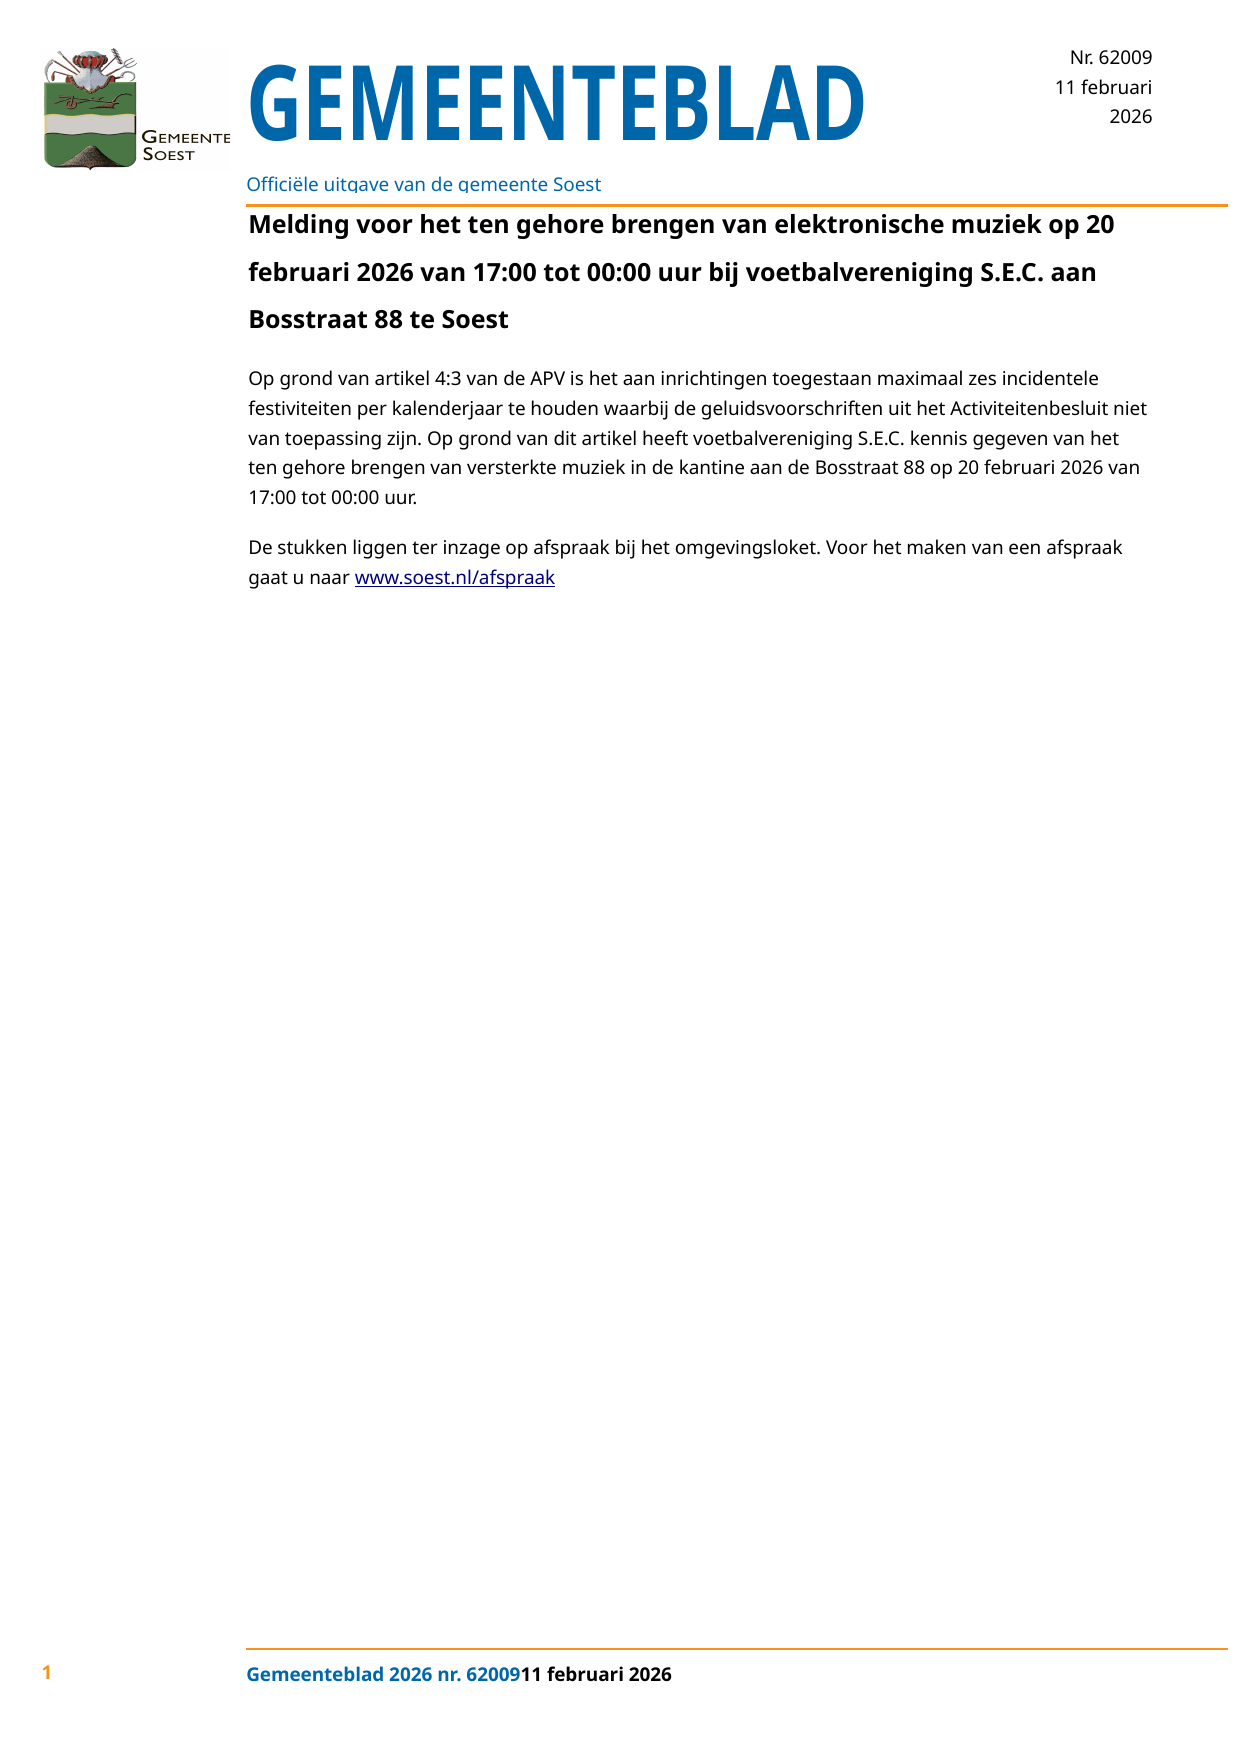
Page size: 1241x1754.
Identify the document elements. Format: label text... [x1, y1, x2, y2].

text Op grond van artikel 4:3 van de APV is het aan inrichtingen toegestaan maximaal zes incidentele festiviteiten per kalenderjaar te houden waarbij de geluidsvoorschriften uit het Activiteitenbesluit niet van toepassing zijn. Op grond van dit artikel heeft voetbalvereniging S.E.C. kennis gegeven van het ten gehore brengen van versterkte muziek in de kantine aan de Bosstraat 88 op 20 februari 2026 van 17:00 tot 00:00 uur. [248, 366, 1152, 509]
text Melding voor het ten gehore brengen van elektronische muziek op 20 februari 2026 van 17:00 tot 00:00 uur bij voetbalvereniging S.E.C. aan Bosstraat 88 te Soest [248, 207, 1152, 336]
picture [41, 47, 231, 172]
text De stukken liggen ter inzage op afspraak bij het omgevingsloket. Voor het maken van een afspraak gaat u naar www.soest.nl/afspraak [248, 534, 1152, 589]
